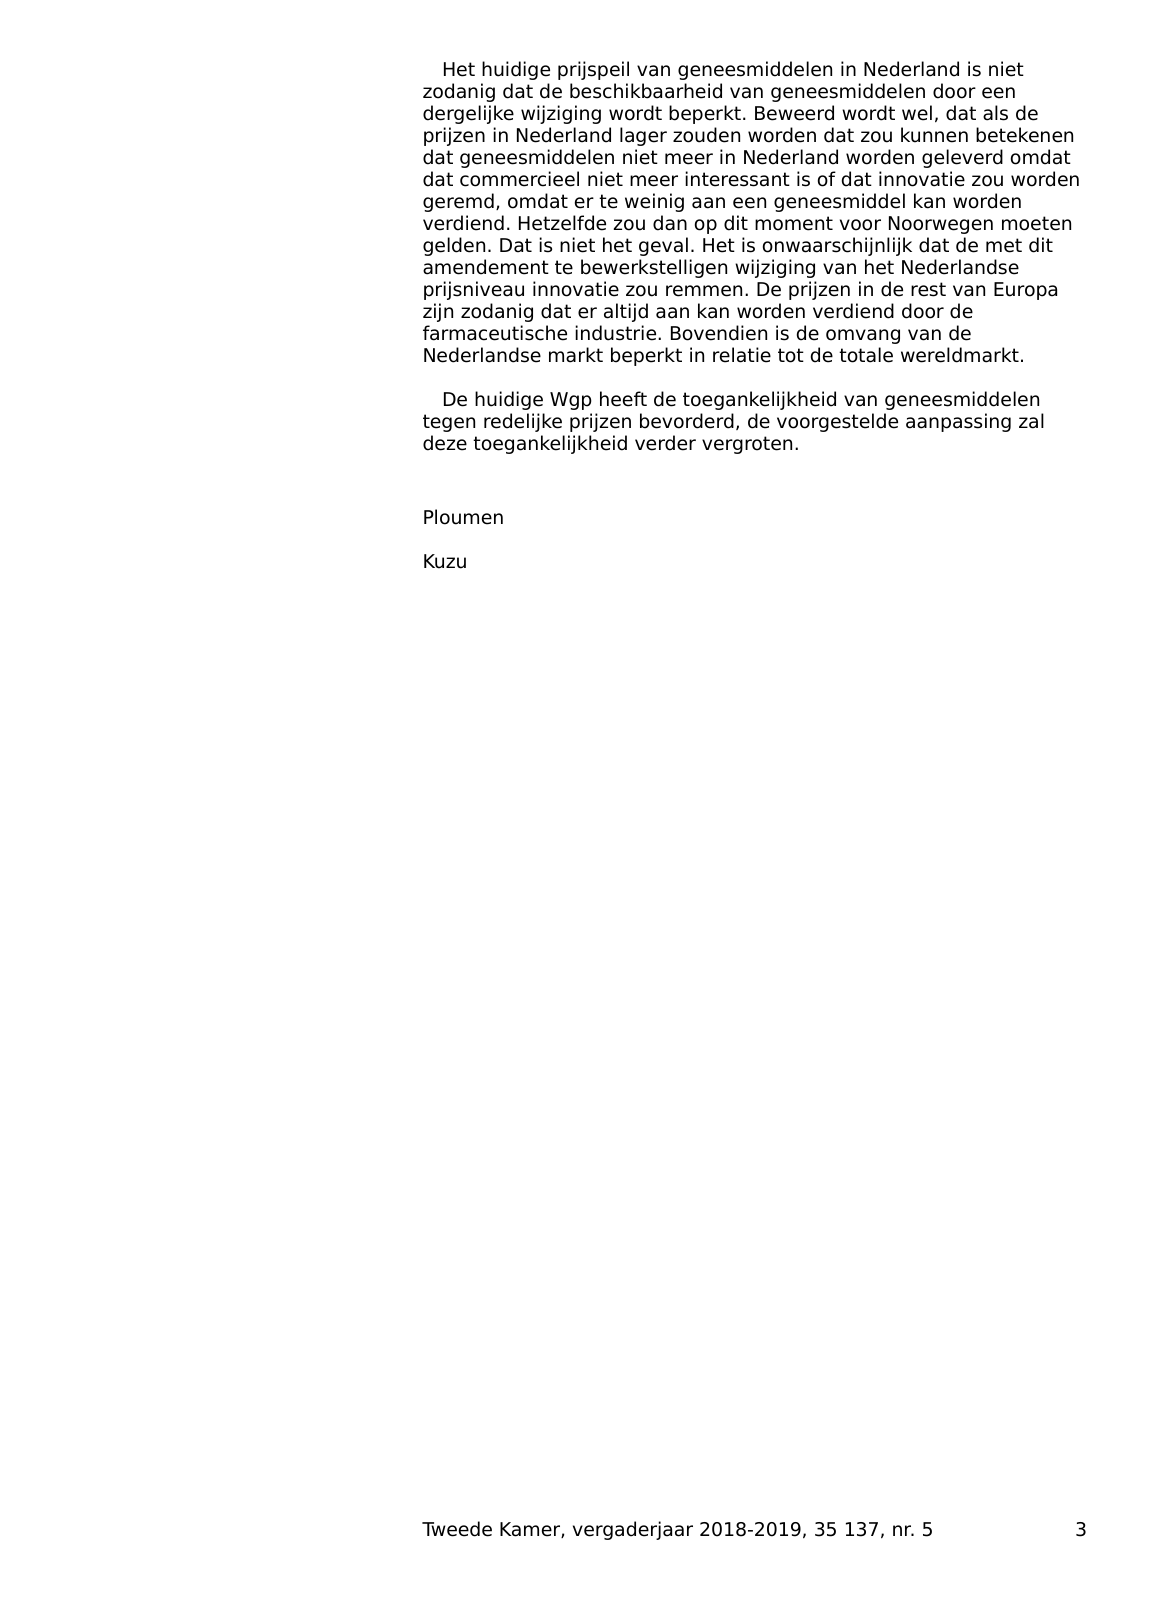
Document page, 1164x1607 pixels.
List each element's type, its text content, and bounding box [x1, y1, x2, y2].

text Ploumen Kuzu [422, 485, 1087, 573]
text De huidige Wgp heeft de toegankelijkheid van geneesmiddelen tegen redelijke prijzen bevorderd, de voorgestelde aanpassing zal deze toegankelijkheid verder vergroten. [422, 389, 1087, 455]
text Het huidige prijspeil van geneesmiddelen in Nederland is niet zodanig dat de beschikbaarheid van geneesmiddelen door een dergelijke wijziging wordt beperkt. Beweerd wordt wel, dat als de prijzen in Nederland lager zouden worden dat zou kunnen betekenen dat geneesmiddelen niet meer in Nederland worden geleverd omdat dat commercieel niet meer interessant is of dat innovatie zou worden geremd, omdat er te weinig aan een geneesmiddel kan worden verdiend. Hetzelfde zou dan op dit moment voor Noorwegen moeten gelden. Dat is niet het geval. Het is onwaarschijnlijk dat de met dit amendement te bewerkstelligen wijziging van het Nederlandse prijsniveau innovatie zou remmen. De prijzen in de rest van Europa zijn zodanig dat er altijd aan kan worden verdiend door de farmaceutische industrie. Bovendien is de omvang van de Nederlandse markt beperkt in relatie tot de totale wereldmarkt. [422, 59, 1087, 367]
